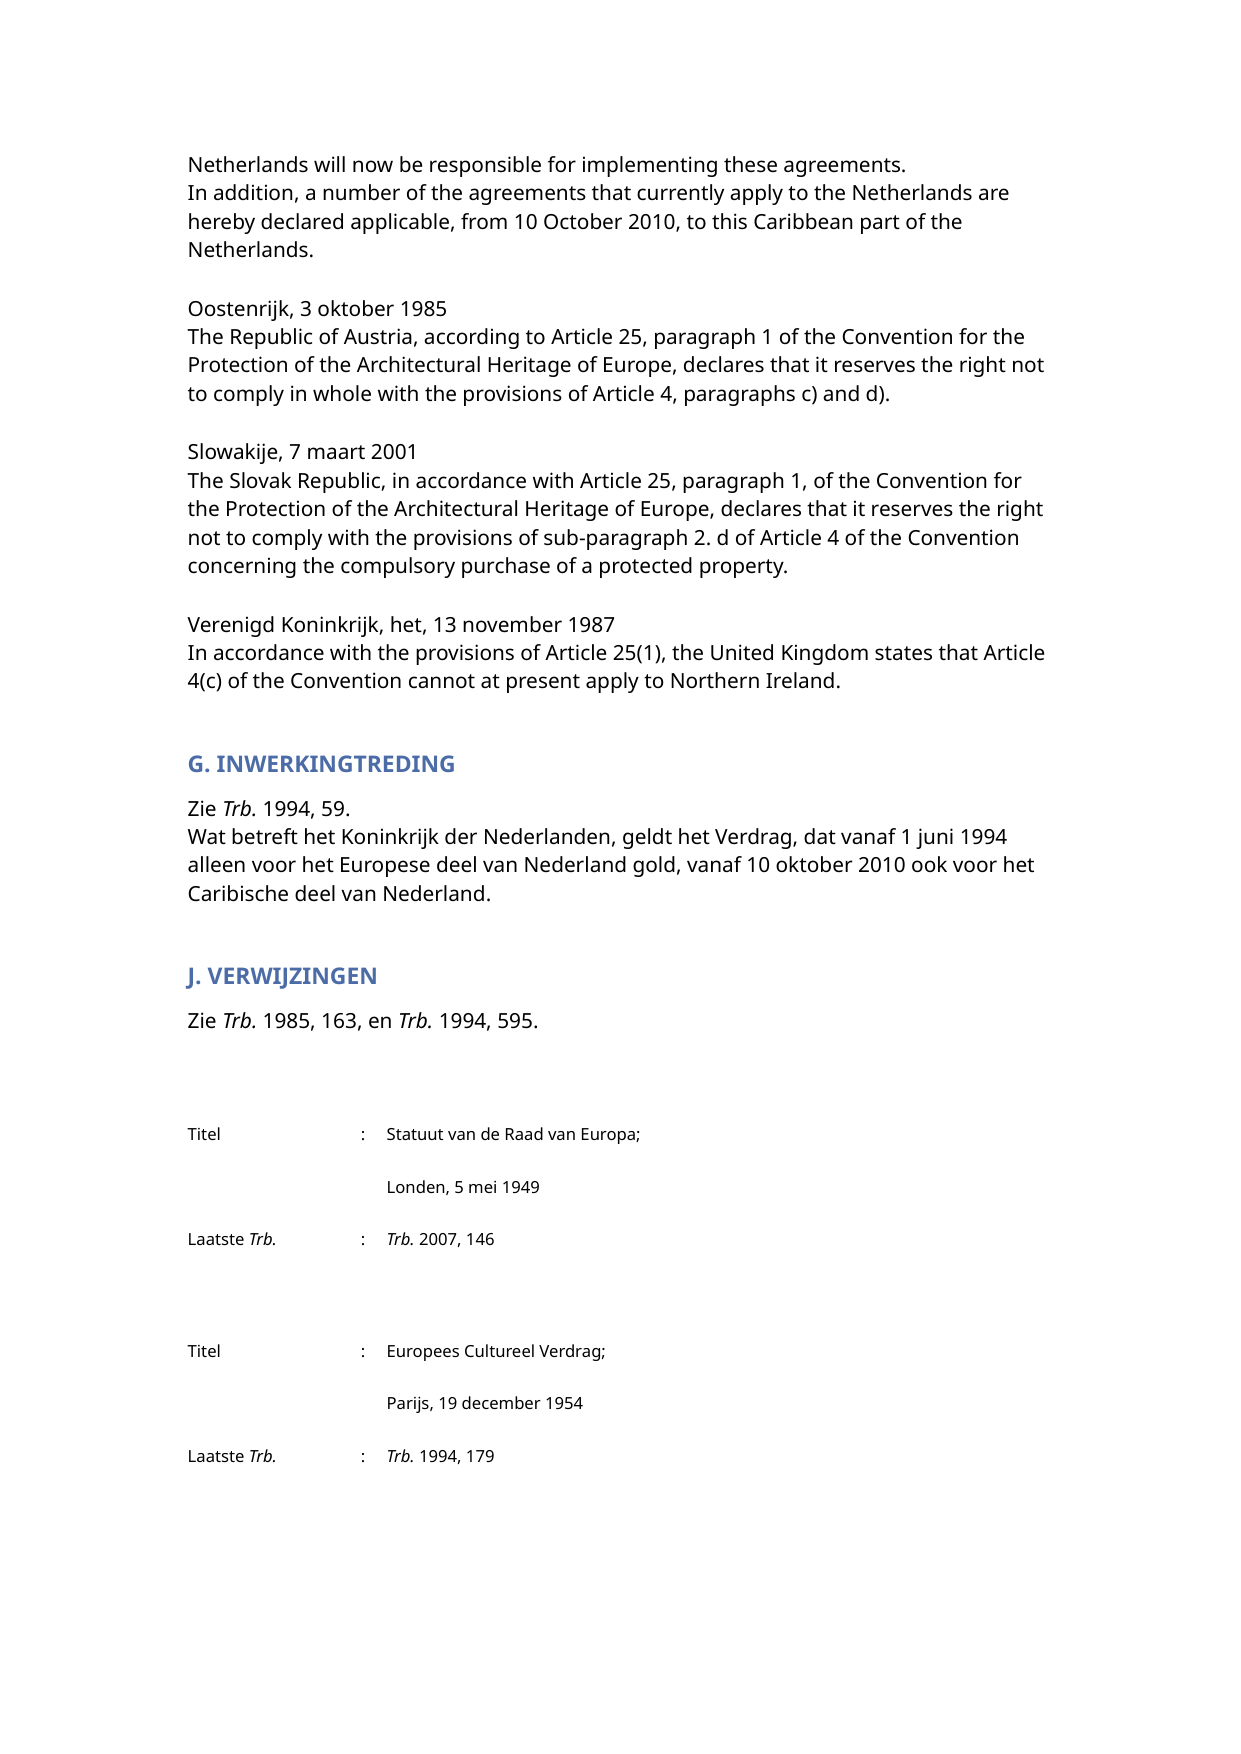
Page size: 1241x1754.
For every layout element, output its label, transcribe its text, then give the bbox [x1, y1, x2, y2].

table_cell [188, 1281, 361, 1339]
table_cell [361, 1281, 386, 1339]
subtitle J. VERWIJZINGEN [187, 960, 1053, 991]
table_cell Europees Cultureel Verdrag; Parijs, 19 december 1954 [386, 1339, 1053, 1444]
table_cell [386, 1497, 1053, 1556]
text Netherlands will now be responsible for implementing these agreements. [187, 150, 1053, 178]
text Slowakije, 7 maart 2001 [187, 437, 1053, 466]
table_header Statuut van de Raad van Europa; Londen, 5 mei 1949 [386, 1123, 1053, 1228]
table_cell Trb. 1994, 179 [386, 1445, 1053, 1497]
text Zie Trb. 1994, 59. [187, 794, 1053, 822]
table_cell Laatste Trb. [188, 1445, 361, 1497]
text Wat betreft het Koninkrijk der Nederlanden, geldt het Verdrag, dat vanaf 1 juni 1994 alleen voor het Europese deel van Nederland gold, vanaf 10 oktober 2010 ook voor het Caribische deel van Nederland. [187, 822, 1053, 907]
subtitle G. INWERKINGTREDING [187, 747, 1053, 779]
table_cell : [361, 1228, 386, 1281]
text Verenigd Koninkrijk, het, 13 november 1987 [187, 610, 1053, 638]
text In addition, a number of the agreements that currently apply to the Netherlands are hereby declared applicable, from 10 October 2010, to this Caribbean part of the Netherlands. [187, 178, 1053, 264]
text Oostenrijk, 3 oktober 1985 [187, 294, 1053, 322]
text The Republic of Austria, according to Article 25, paragraph 1 of the Convention for the Protection of the Architectural Heritage of Europe, declares that it reserves the right not to comply in whole with the provisions of Article 4, paragraphs c) and d). [187, 322, 1053, 407]
text Zie Trb. 1985, 163, en Trb. 1994, 595. [187, 1006, 1053, 1035]
table_header : [361, 1123, 386, 1228]
text The Slovak Republic, in accordance with Article 25, paragraph 1, of the Convention for the Protection of the Architectural Heritage of Europe, declares that it reserves the right not to comply with the provisions of sub-paragraph 2. d of Article 4 of the Convention concerning the compulsory purchase of a protected property. [187, 466, 1053, 580]
table_cell Laatste Trb. [188, 1228, 361, 1281]
table_cell Titel [188, 1339, 361, 1444]
table_cell [386, 1281, 1053, 1339]
table_cell Trb. 2007, 146 [386, 1228, 1053, 1281]
table_cell : [361, 1339, 386, 1444]
table_header Titel [188, 1123, 361, 1228]
text In accordance with the provisions of Article 25(1), the United Kingdom states that Article 4(c) of the Convention cannot at present apply to Northern Ireland. [187, 638, 1053, 695]
table_cell [361, 1497, 386, 1556]
table_cell [188, 1497, 361, 1556]
table_cell : [361, 1445, 386, 1497]
